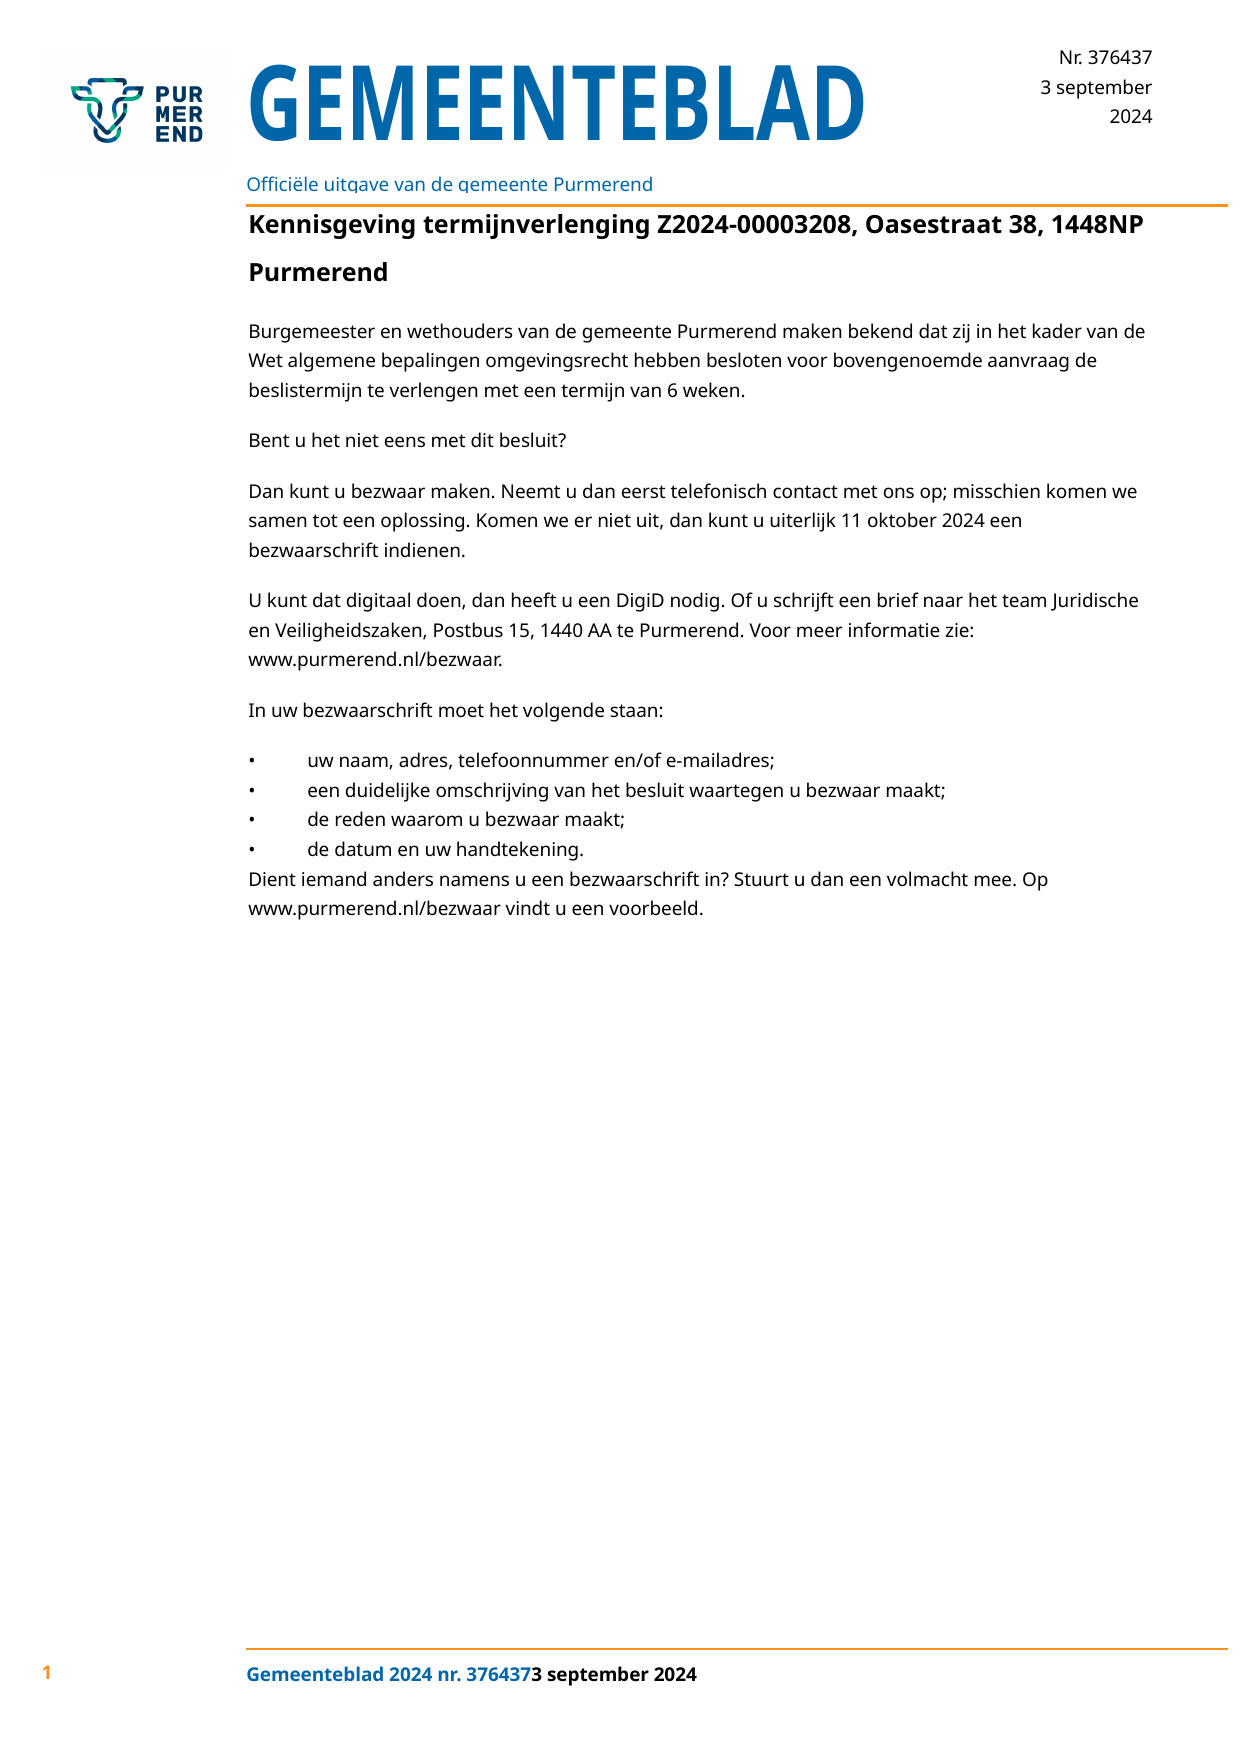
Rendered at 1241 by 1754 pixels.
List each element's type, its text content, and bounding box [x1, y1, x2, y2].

text Dan kunt u bezwaar maken. Neemt u dan eerst telefonisch contact met ons op; misschien komen we samen tot een oplossing. Komen we er niet uit, dan kunt u uiterlijk 11 oktober 2024 een bezwaarschrift indienen. [248, 478, 1152, 563]
text Burgemeester en wethouders van de gemeente Purmerend maken bekend dat zij in het kader van de Wet algemene bepalingen omgevingsrecht hebben besloten voor bovengenoemde aanvraag de beslistermijn te verlengen met een termijn van 6 weken. [248, 318, 1152, 403]
picture [41, 47, 231, 172]
text Dient iemand anders namens u een bezwaarschrift in? Stuurt u dan een volmacht mee. Op www.purmerend.nl/bezwaar vindt u een voorbeeld. [248, 866, 1152, 921]
text In uw bezwaarschrift moet het volgende staan: [248, 697, 1152, 723]
text Kennisgeving termijnverlenging Z2024-00003208, Oasestraat 38, 1448NP Purmerend [248, 207, 1152, 288]
list de reden waarom u bezwaar maakt; [248, 807, 1152, 832]
text Bent u het niet eens met dit besluit? [248, 427, 1152, 453]
list uw naam, adres, telefoonnummer en/of e-mailadres; [248, 747, 1152, 773]
list de datum en uw handtekening. [248, 836, 1152, 862]
text U kunt dat digitaal doen, dan heeft u een DigiD nodig. Of u schrijft een brief naar het team Juridische en Veiligheidszaken, Postbus 15, 1440 AA te Purmerend. Voor meer informatie zie: www.purmerend.nl/bezwaar. [248, 587, 1152, 672]
list een duidelijke omschrijving van het besluit waartegen u bezwaar maakt; [248, 777, 1152, 803]
